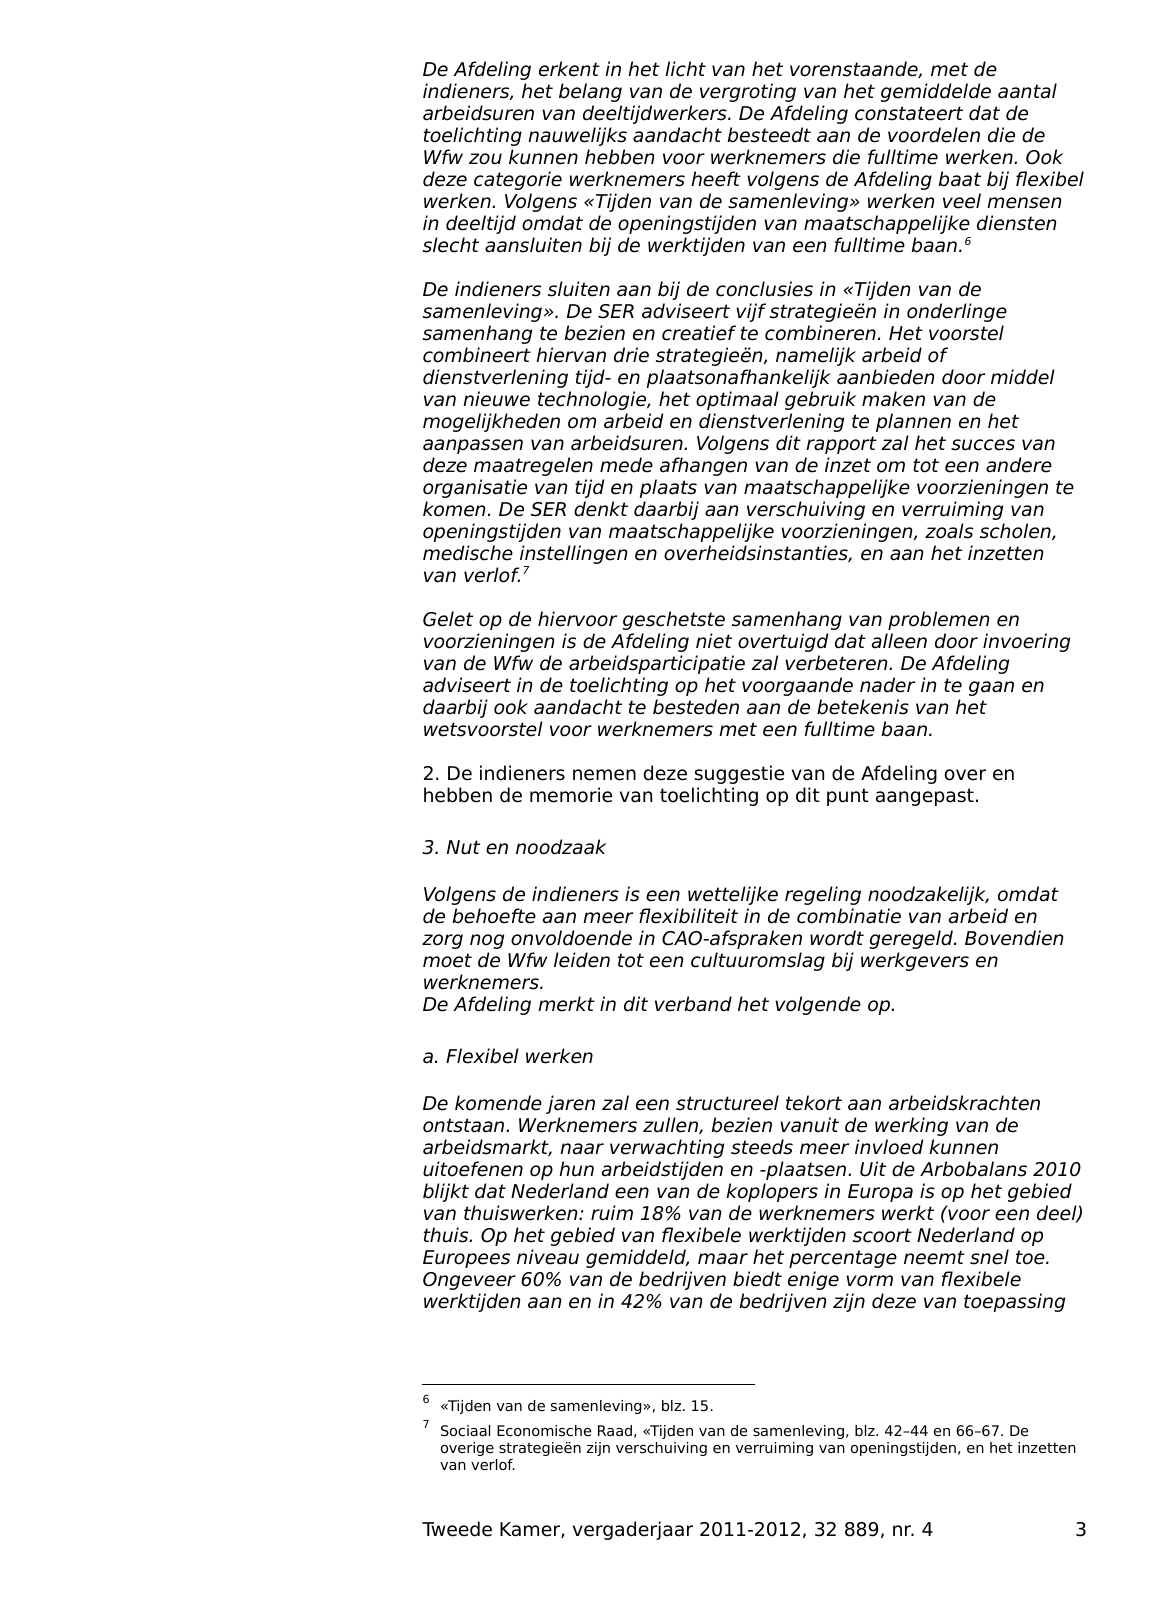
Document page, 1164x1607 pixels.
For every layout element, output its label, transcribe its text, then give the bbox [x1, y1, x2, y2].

text Volgens de indieners is een wettelijke regeling noodzakelijk, omdat de behoefte aan meer flexibiliteit in de combinatie van arbeid en zorg nog onvoldoende in CAO-afspraken wordt geregeld. Bovendien moet de Wfw leiden tot een cultuuromslag bij werkgevers en werknemers. [422, 884, 1087, 994]
text De Afdeling merkt in dit verband het volgende op. [422, 994, 1087, 1016]
subtitle 3. Nut en noodzaak [422, 837, 1087, 859]
text De indieners sluiten aan bij de conclusies in «Tijden van de samenleving». De SER adviseert vijf strategieën in onderlinge samenhang te bezien en creatief te combineren. Het voorstel combineert hiervan drie strategieën, namelijk arbeid of dienstverlening tijd- en plaatsonafhankelijk aanbieden door middel van nieuwe technologie, het optimaal gebruik maken van de mogelijkheden om arbeid en dienstverlening te plannen en het aanpassen van arbeidsuren. Volgens dit rapport zal het succes van deze maatregelen mede afhangen van de inzet om tot een andere organisatie van tijd en plaats van maatschappelijke voorzieningen te komen. De SER denkt daarbij aan verschuiving en verruiming van openingstijden van maatschappelijke voorzieningen, zoals scholen, medische instellingen en overheidsinstanties, en aan het inzetten van verlof. [422, 279, 1087, 587]
text 2. De indieners nemen deze suggestie van de Afdeling over en hebben de memorie van toelichting op dit punt aangepast. [422, 763, 1087, 807]
text Gelet op de hiervoor geschetste samenhang van problemen en voorzieningen is de Afdeling niet overtuigd dat alleen door invoering van de Wfw de arbeidsparticipatie zal verbeteren. De Afdeling adviseert in de toelichting op het voorgaande nader in te gaan en daarbij ook aandacht te besteden aan de betekenis van het wetsvoorstel voor werknemers met een fulltime baan. [422, 609, 1087, 741]
text De Afdeling erkent in het licht van het vorenstaande, met de indieners, het belang van de vergroting van het gemiddelde aantal arbeidsuren van deeltijdwerkers. De Afdeling constateert dat de toelichting nauwelijks aandacht besteedt aan de voordelen die de Wfw zou kunnen hebben voor werknemers die fulltime werken. Ook deze categorie werknemers heeft volgens de Afdeling baat bij flexibel werken. Volgens «Tijden van de samenleving» werken veel mensen in deeltijd omdat de openingstijden van maatschappelijke diensten slecht aansluiten bij de werktijden van een fulltime baan. [422, 59, 1087, 257]
text Sociaal Economische Raad, «Tijden van de samenleving, blz. 42–44 en 66–67. De overige strategieën zijn verschuiving en verruiming van openingstijden, en het inzetten van verlof. [422, 1418, 1087, 1474]
subtitle a. Flexibel werken [422, 1046, 1087, 1068]
text «Tijden van de samenleving», blz. 15. [422, 1393, 1087, 1416]
text De komende jaren zal een structureel tekort aan arbeidskrachten ontstaan. Werknemers zullen, bezien vanuit de werking van de arbeidsmarkt, naar verwachting steeds meer invloed kunnen uitoefenen op hun arbeidstijden en -plaatsen. Uit de Arbobalans 2010 blijkt dat Nederland een van de koplopers in Europa is op het gebied van thuiswerken: ruim 18% van de werknemers werkt (voor een deel) thuis. Op het gebied van flexibele werktijden scoort Nederland op Europees niveau gemiddeld, maar het percentage neemt snel toe. Ongeveer 60% van de bedrijven biedt enige vorm van flexibele werktijden aan en in 42% van de bedrijven zijn deze van toepassing [422, 1093, 1087, 1334]
